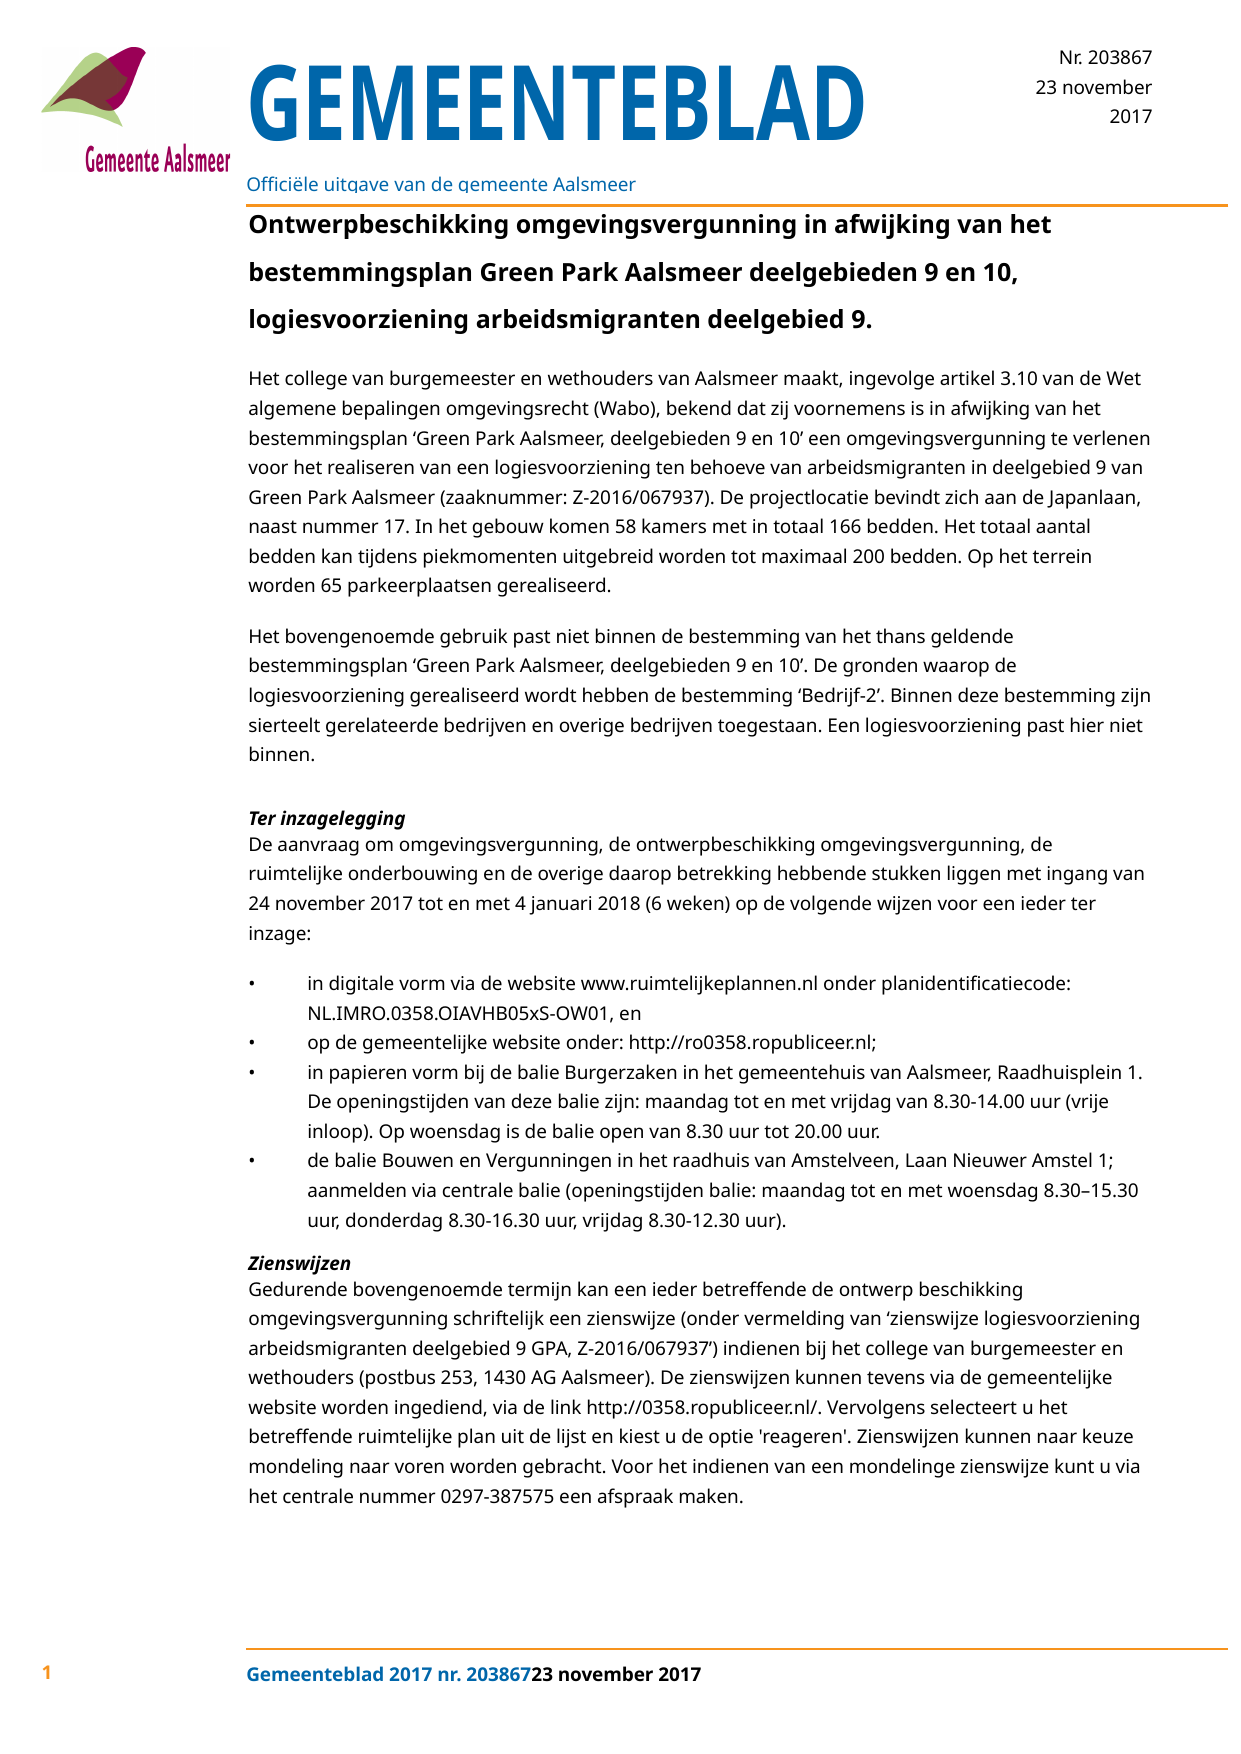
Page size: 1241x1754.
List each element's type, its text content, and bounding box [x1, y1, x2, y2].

text Ter inzagelegging [248, 805, 1152, 831]
list op de gemeentelijke website onder: http://ro0358.ropubliceer.nl; [248, 1029, 1152, 1055]
text Zienswijzen [248, 1250, 1152, 1276]
picture [41, 47, 231, 172]
text De aanvraag om omgevingsvergunning, de ontwerpbeschikking omgevingsvergunning, de ruimtelijke onderbouwing en de overige daarop betrekking hebbende stukken liggen met ingang van 24 november 2017 tot en met 4 januari 2018 (6 weken) op de volgende wijzen voor een ieder ter inzage: [248, 831, 1152, 946]
text Het college van burgemeester en wethouders van Aalsmeer maakt, ingevolge artikel 3.10 van de Wet algemene bepalingen omgevingsrecht (Wabo), bekend dat zij voornemens is in afwijking van het bestemmingsplan ‘Green Park Aalsmeer, deelgebieden 9 en 10’ een omgevingsvergunning te verlenen voor het realiseren van een logiesvoorziening ten behoeve van arbeidsmigranten in deelgebied 9 van Green Park Aalsmeer (zaaknummer: Z-2016/067937). De projectlocatie bevindt zich aan de Japanlaan, naast nummer 17. In het gebouw komen 58 kamers met in totaal 166 bedden. Het totaal aantal bedden kan tijdens piekmomenten uitgebreid worden tot maximaal 200 bedden. Op het terrein worden 65 parkeerplaatsen gerealiseerd. [248, 366, 1152, 598]
text Het bovengenoemde gebruik past niet binnen de bestemming van het thans geldende bestemmingsplan ‘Green Park Aalsmeer, deelgebieden 9 en 10’. De gronden waarop de logiesvoorziening gerealiseerd wordt hebben de bestemming ‘Bedrijf-2’. Binnen deze bestemming zijn sierteelt gerelateerde bedrijven en overige bedrijven toegestaan. Een logiesvoorziening past hier niet binnen. [248, 623, 1152, 767]
list de balie Bouwen en Vergunningen in het raadhuis van Amstelveen, Laan Nieuwer Amstel 1; aanmelden via centrale balie (openingstijden balie: maandag tot en met woensdag 8.30–15.30 uur, donderdag 8.30-16.30 uur, vrijdag 8.30-12.30 uur). [248, 1148, 1152, 1233]
list in papieren vorm bij de balie Burgerzaken in het gemeentehuis van Aalsmeer, Raadhuisplein 1. De openingstijden van deze balie zijn: maandag tot en met vrijdag van 8.30-14.00 uur (vrije inloop). Op woensdag is de balie open van 8.30 uur tot 20.00 uur. [248, 1059, 1152, 1144]
text Gedurende bovengenoemde termijn kan een ieder betreffende de ontwerp beschikking omgevingsvergunning schriftelijk een zienswijze (onder vermelding van ‘zienswijze logiesvoorziening arbeidsmigranten deelgebied 9 GPA, Z-2016/067937’) indienen bij het college van burgemeester en wethouders (postbus 253, 1430 AG Aalsmeer). De zienswijzen kunnen tevens via de gemeentelijke website worden ingediend, via de link http://0358.ropubliceer.nl/. Vervolgens selecteert u het betreffende ruimtelijke plan uit de lijst en kiest u de optie 'reageren'. Zienswijzen kunnen naar keuze mondeling naar voren worden gebracht. Voor het indienen van een mondelinge zienswijze kunt u via het centrale nummer 0297-387575 een afspraak maken. [248, 1276, 1152, 1508]
list in digitale vorm via de website www.ruimtelijkeplannen.nl onder planidentificatiecode: NL.IMRO.0358.OIAVHB05xS-OW01, en [248, 970, 1152, 1026]
text Ontwerpbeschikking omgevingsvergunning in afwijking van het bestemmingsplan Green Park Aalsmeer deelgebieden 9 en 10, logiesvoorziening arbeidsmigranten deelgebied 9. [248, 207, 1152, 336]
